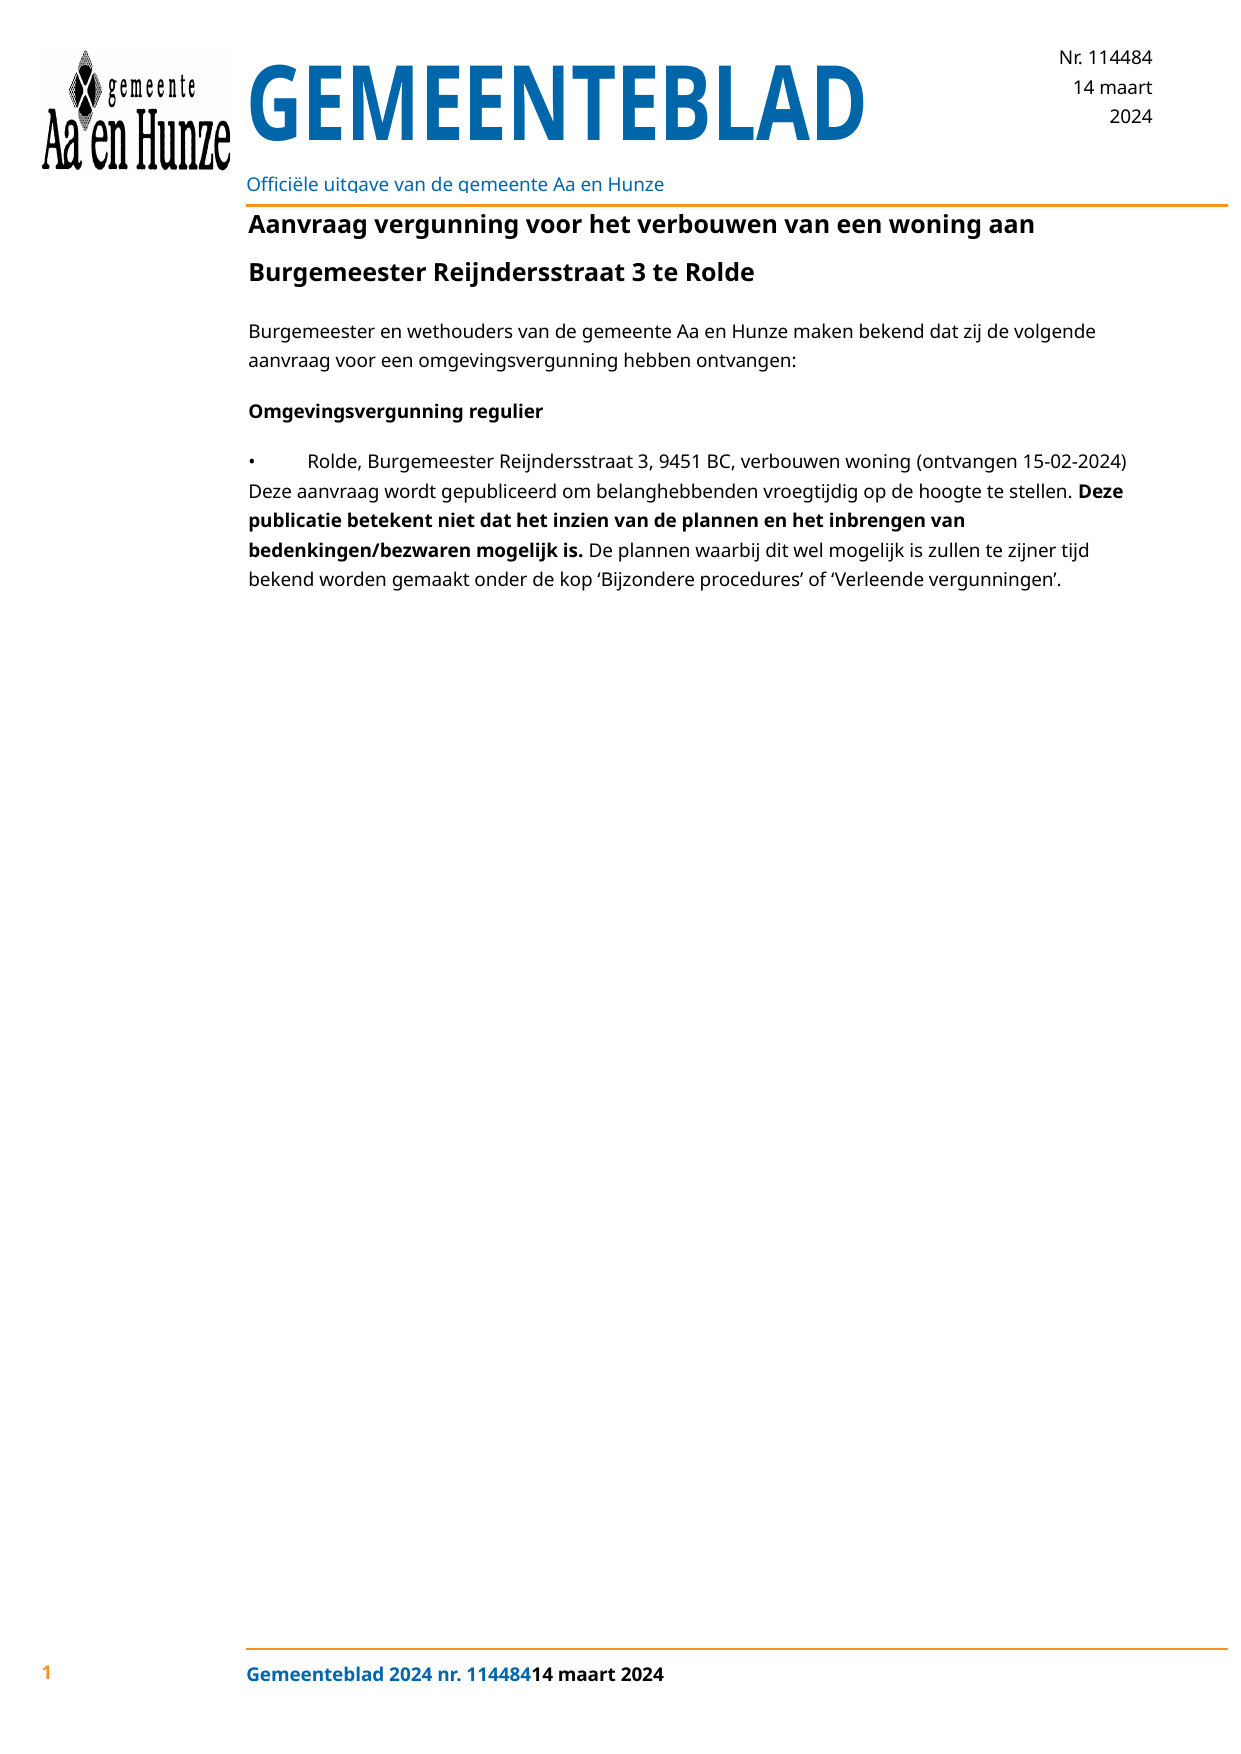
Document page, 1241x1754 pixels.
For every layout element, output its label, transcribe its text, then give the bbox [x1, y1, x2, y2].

list Rolde, Burgemeester Reijndersstraat 3, 9451 BC, verbouwen woning (ontvangen 15-02-2024) [248, 448, 1152, 474]
text Burgemeester en wethouders van de gemeente Aa en Hunze maken bekend dat zij de volgende aanvraag voor een omgevingsvergunning hebben ontvangen: [248, 318, 1152, 373]
text Aanvraag vergunning voor het verbouwen van een woning aan Burgemeester Reijndersstraat 3 te Rolde [248, 207, 1152, 288]
picture [41, 47, 231, 172]
text Omgevingsvergunning regulier [248, 398, 1152, 424]
text Deze aanvraag wordt gepubliceerd om belanghebbenden vroegtijdig op de hoogte te stellen. Deze publicatie betekent niet dat het inzien van de plannen en het inbrengen van bedenkingen/bezwaren mogelijk is. De plannen waarbij dit wel mogelijk is zullen te zijner tijd bekend worden gemaakt onder de kop ‘Bijzondere procedures’ of ‘Verleende vergunningen’. [248, 478, 1152, 592]
